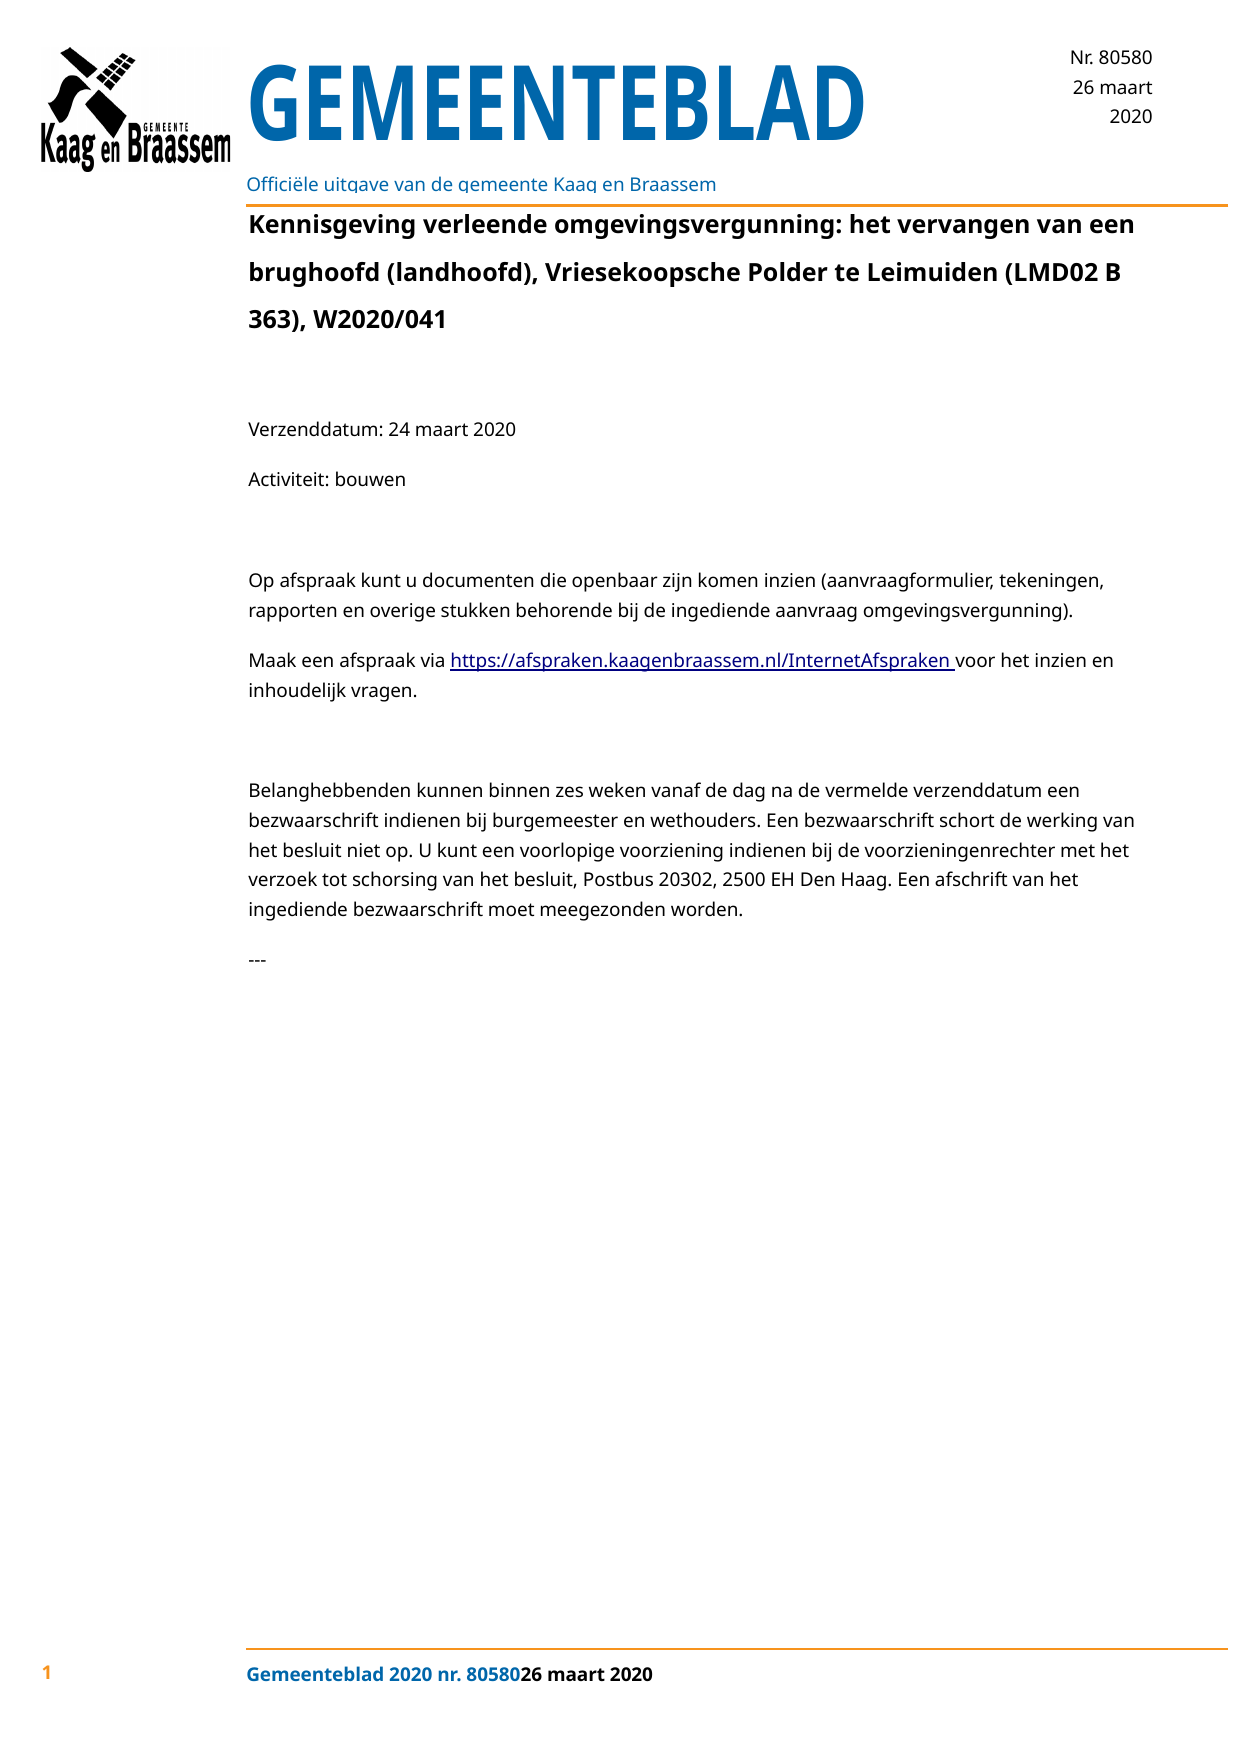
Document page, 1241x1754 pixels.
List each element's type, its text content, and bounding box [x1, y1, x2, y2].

picture [41, 47, 231, 172]
text Op afspraak kunt u documenten die openbaar zijn komen inzien (aanvraagformulier, tekeningen, rapporten en overige stukken behorende bij de ingediende aanvraag omgevingsvergunning). [248, 567, 1152, 622]
text Activiteit: bouwen [248, 466, 1152, 492]
text Belanghebbenden kunnen binnen zes weken vanaf de dag na de vermelde verzenddatum een bezwaarschrift indienen bij burgemeester en wethouders. Een bezwaarschrift schort de werking van het besluit niet op. U kunt een voorlopige voorziening indienen bij de voorzieningenrechter met het verzoek tot schorsing van het besluit, Postbus 20302, 2500 EH Den Haag. Een afschrift van het ingediende bezwaarschrift moet meegezonden worden. [248, 778, 1152, 922]
text --- [248, 946, 1152, 972]
text Maak een afspraak via https://afspraken.kaagenbraassem.nl/InternetAfspraken voor het inzien en inhoudelijk vragen. [248, 647, 1152, 702]
text Verzenddatum: 24 maart 2020 [248, 416, 1152, 442]
text Kennisgeving verleende omgevingsvergunning: het vervangen van een brughoofd (landhoofd), Vriesekoopsche Polder te Leimuiden (LMD02 B 363), W2020/041 [248, 207, 1152, 336]
